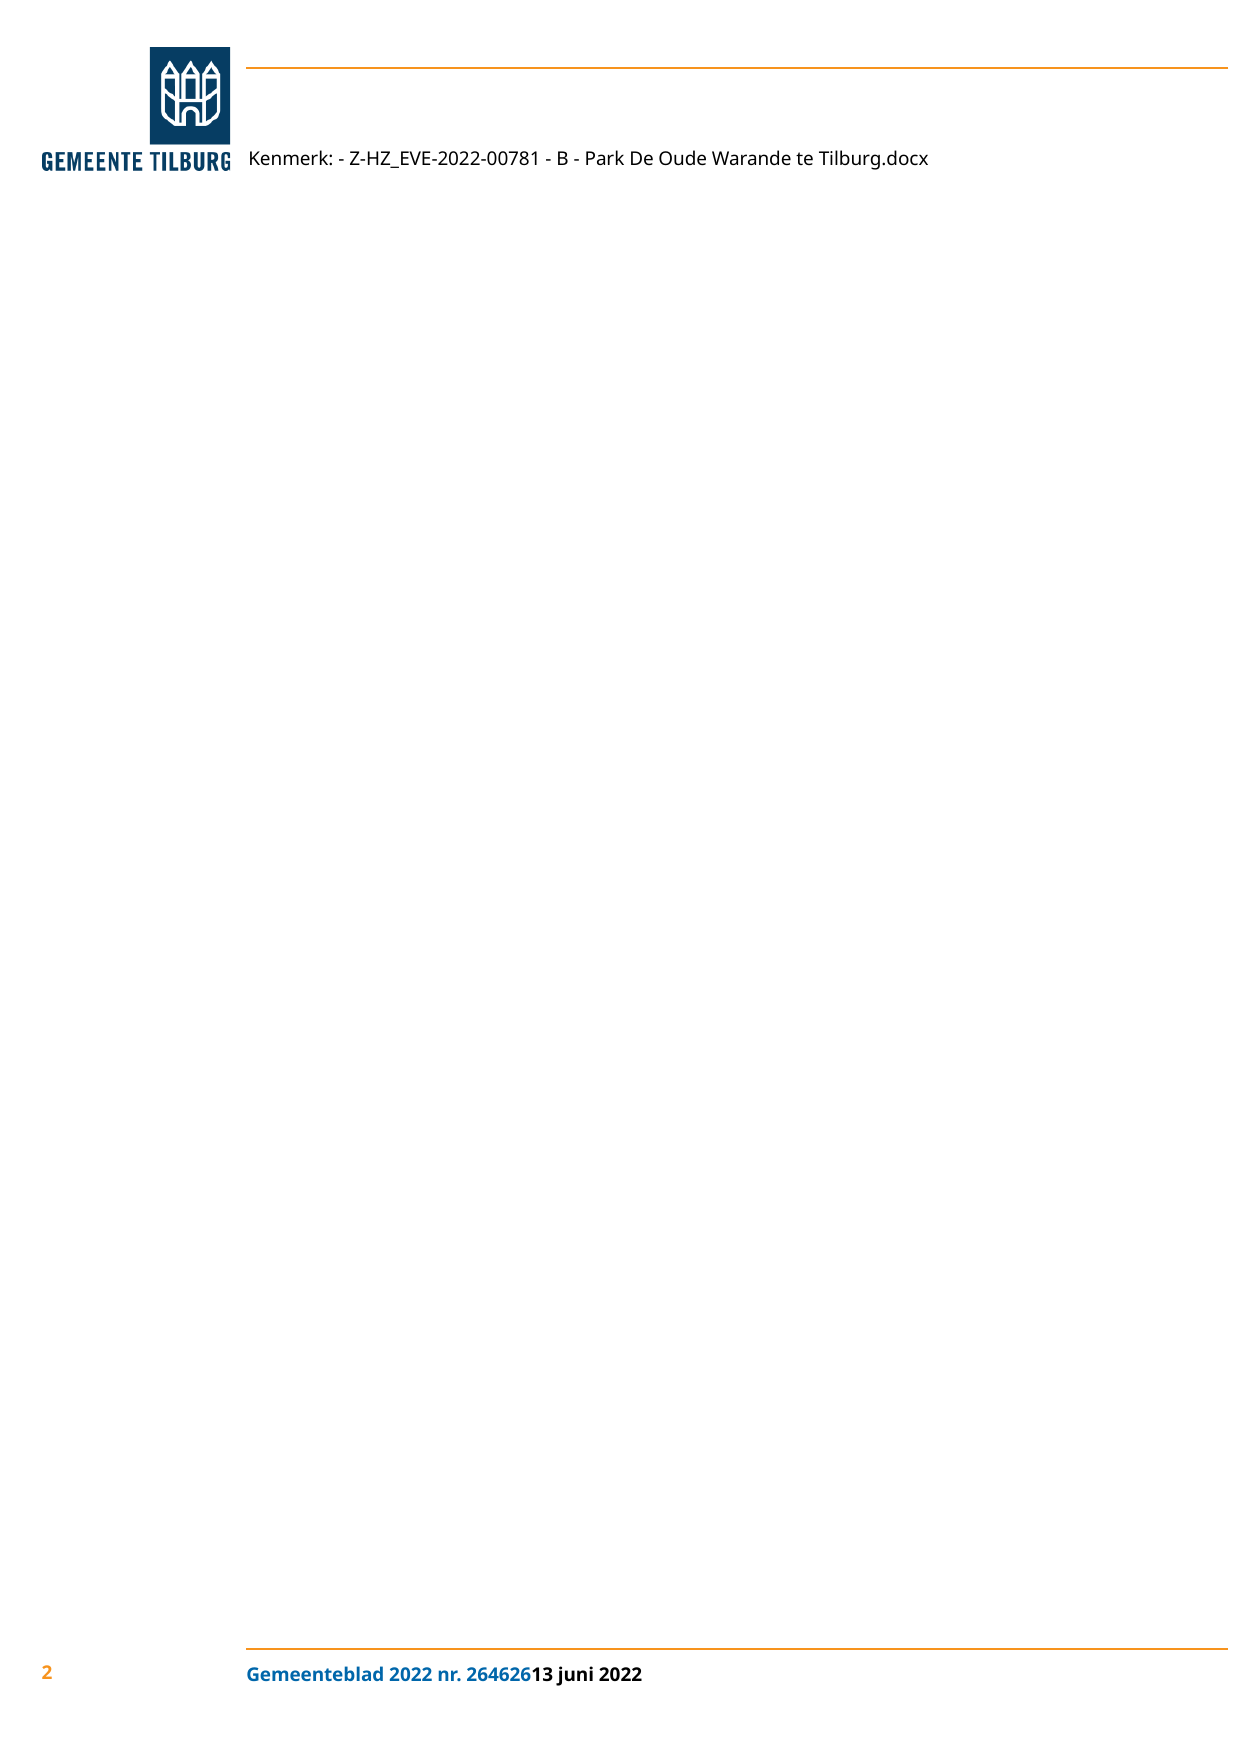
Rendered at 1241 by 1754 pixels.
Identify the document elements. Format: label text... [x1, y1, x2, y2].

picture [41, 47, 231, 172]
text Kenmerk: - Z-HZ_EVE-2022-00781 - B - Park De Oude Warande te Tilburg.docx [248, 145, 1152, 171]
